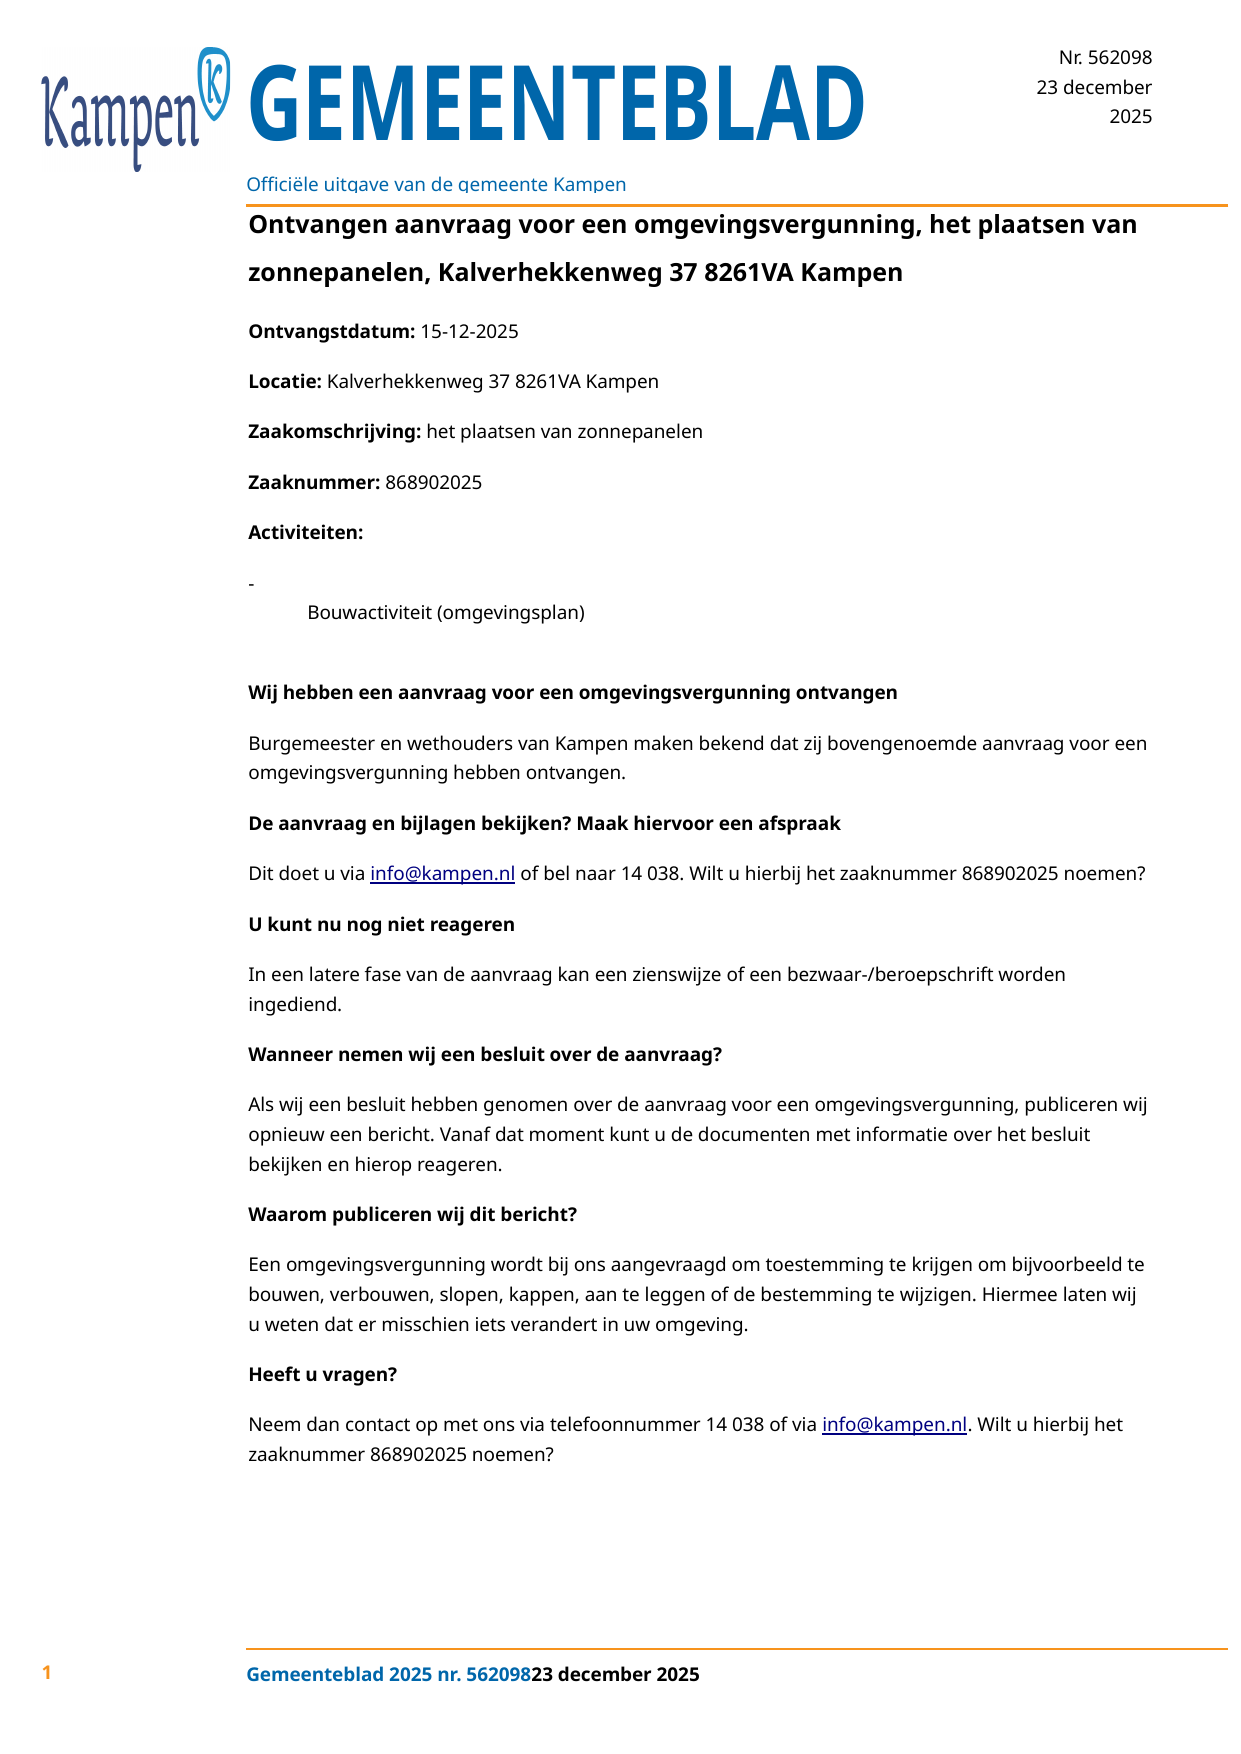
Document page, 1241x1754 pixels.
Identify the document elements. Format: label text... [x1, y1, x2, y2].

text Ontvangen aanvraag voor een omgevingsvergunning, het plaatsen van zonnepanelen, Kalverhekkenweg 37 8261VA Kampen [248, 207, 1152, 288]
text Waarom publiceren wij dit bericht? [248, 1201, 1152, 1227]
text Als wij een besluit hebben genomen over de aanvraag voor een omgevingsvergunning, publiceren wij opnieuw een bericht. Vanaf dat moment kunt u de documenten met informatie over het besluit bekijken en hierop reageren. [248, 1092, 1152, 1177]
text Wanneer nemen wij een besluit over de aanvraag? [248, 1041, 1152, 1067]
text Zaakomschrijving: het plaatsen van zonnepanelen [248, 419, 1152, 444]
text De aanvraag en bijlagen bekijken? Maak hiervoor een afspraak [248, 810, 1152, 836]
text In een latere fase van de aanvraag kan een zienswijze of een bezwaar-/beroepschrift worden ingediend. [248, 961, 1152, 1017]
list Bouwactiviteit (omgevingsplan) [248, 599, 1152, 625]
text Heeft u vragen? [248, 1361, 1152, 1387]
text Burgemeester en wethouders van Kampen maken bekend dat zij bovengenoemde aanvraag voor een omgevingsvergunning hebben ontvangen. [248, 730, 1152, 785]
text Zaaknummer: 868902025 [248, 469, 1152, 495]
text Activiteiten: [248, 519, 1152, 545]
text Wij hebben een aanvraag voor een omgevingsvergunning ontvangen [248, 679, 1152, 705]
picture [41, 47, 231, 172]
text Dit doet u via info@kampen.nl of bel naar 14 038. Wilt u hierbij het zaaknummer 868902025 noemen? [248, 860, 1152, 886]
text Een omgevingsvergunning wordt bij ons aangevraagd om toestemming te krijgen om bijvoorbeeld te bouwen, verbouwen, slopen, kappen, aan te leggen of de bestemming te wijzigen. Hiermee laten wij u weten dat er misschien iets verandert in uw omgeving. [248, 1252, 1152, 1337]
text Ontvangstdatum: 15-12-2025 [248, 318, 1152, 344]
text Neem dan contact op met ons via telefoonnummer 14 038 of via info@kampen.nl. Wilt u hierbij het zaaknummer 868902025 noemen? [248, 1412, 1152, 1467]
text Locatie: Kalverhekkenweg 37 8261VA Kampen [248, 368, 1152, 394]
text U kunt nu nog niet reageren [248, 911, 1152, 937]
